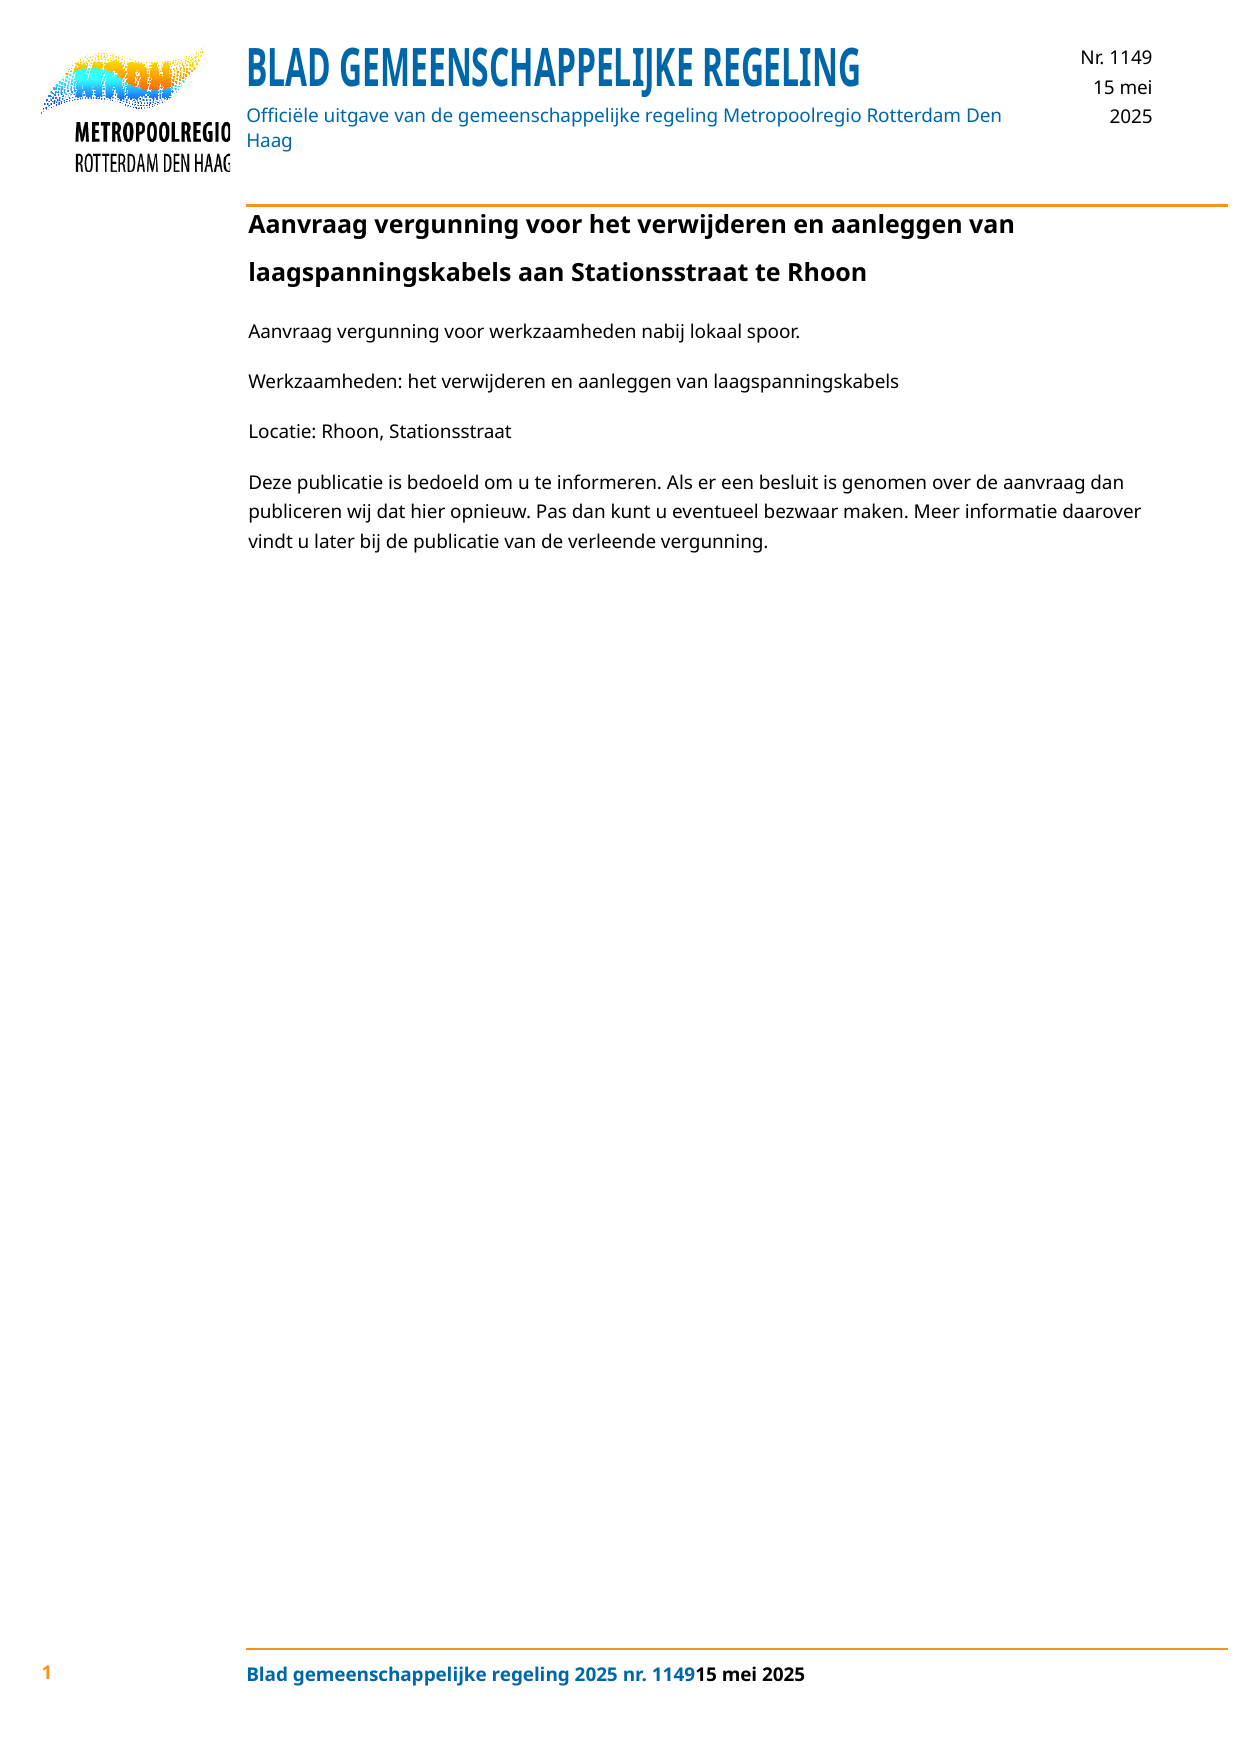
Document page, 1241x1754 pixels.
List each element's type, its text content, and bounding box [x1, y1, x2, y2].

text Aanvraag vergunning voor werkzaamheden nabij lokaal spoor. [248, 318, 1152, 344]
picture [41, 47, 231, 172]
text Locatie: Rhoon, Stationsstraat [248, 419, 1152, 444]
text Deze publicatie is bedoeld om u te informeren. Als er een besluit is genomen over de aanvraag dan publiceren wij dat hier opnieuw. Pas dan kunt u eventueel bezwaar maken. Meer informatie daarover vindt u later bij de publicatie van de verleende vergunning. [248, 469, 1152, 554]
text Werkzaamheden: het verwijderen en aanleggen van laagspanningskabels [248, 368, 1152, 394]
text Aanvraag vergunning voor het verwijderen en aanleggen van laagspanningskabels aan Stationsstraat te Rhoon [248, 207, 1152, 288]
